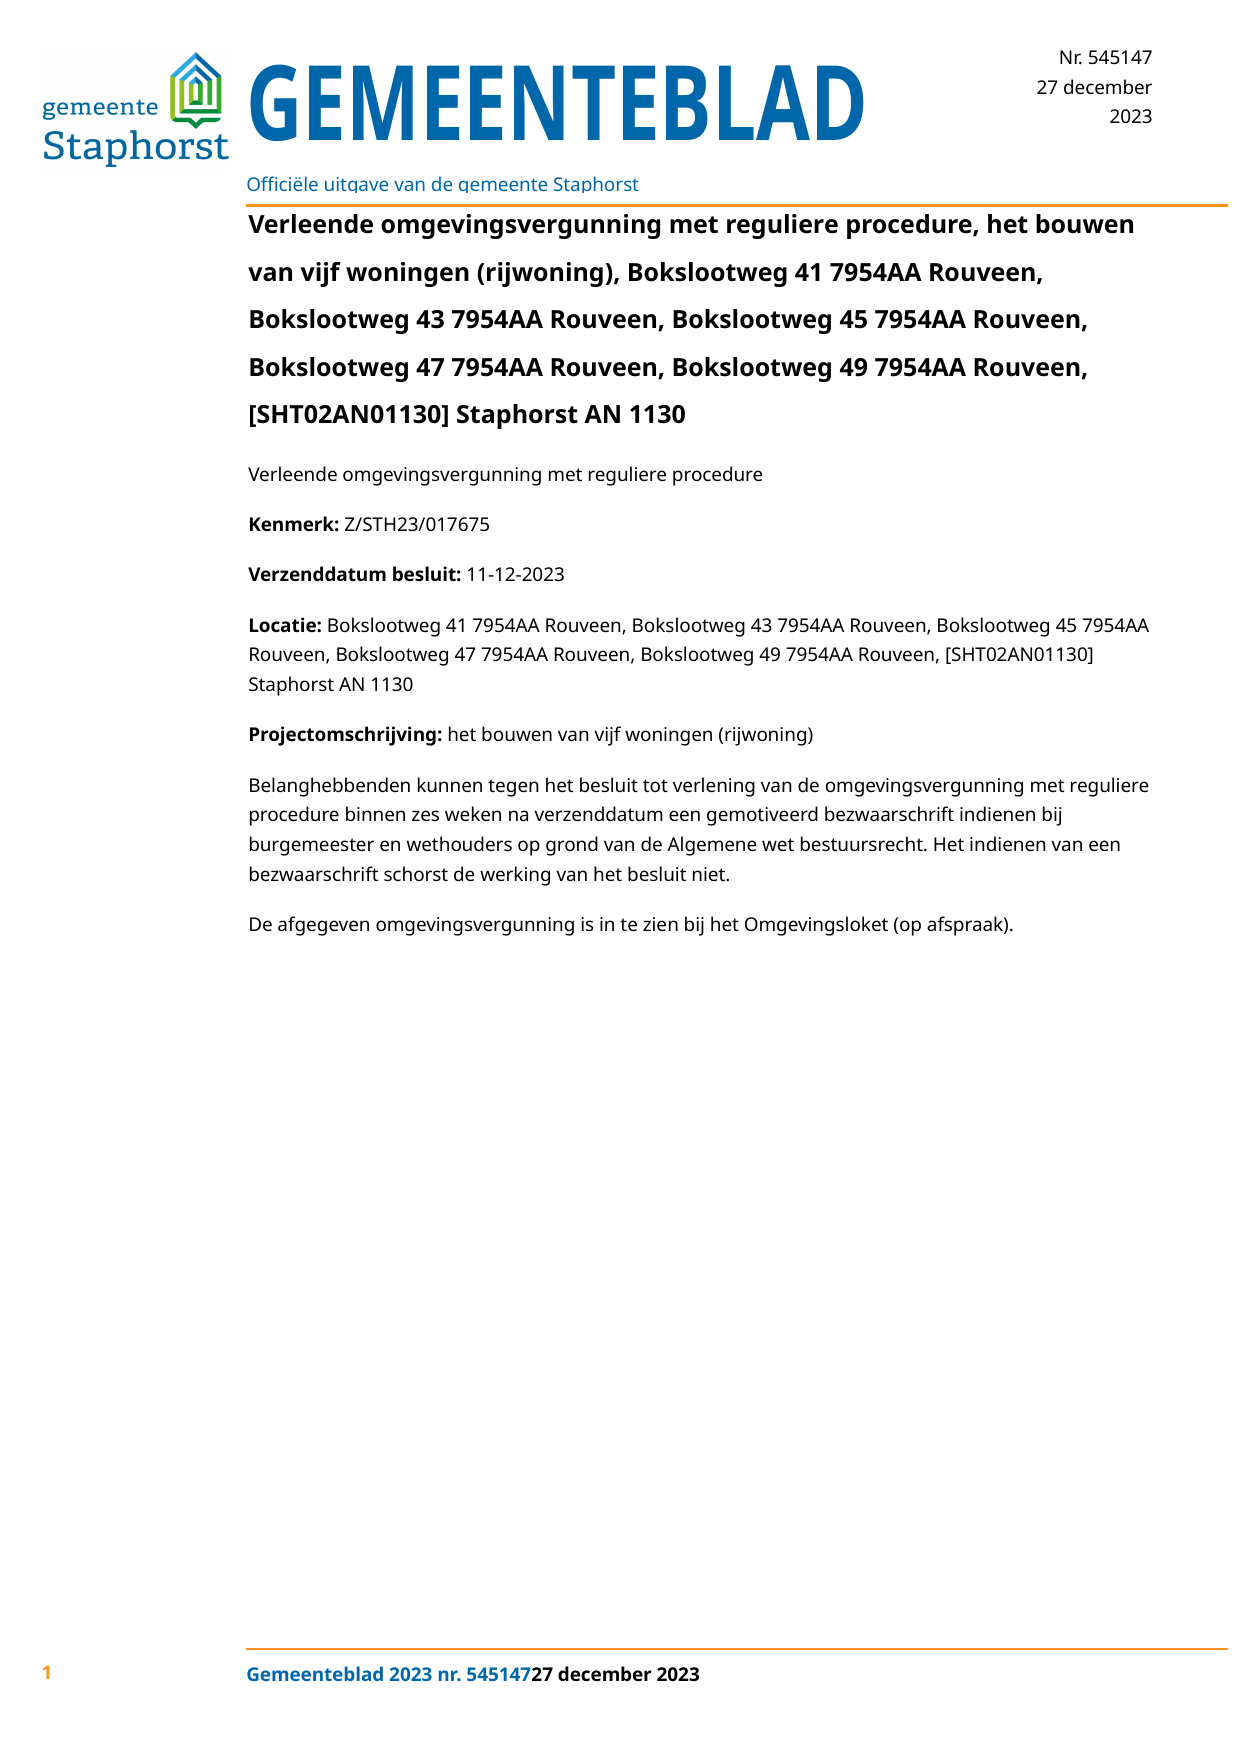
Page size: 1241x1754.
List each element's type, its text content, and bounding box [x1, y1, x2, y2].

picture [41, 47, 231, 172]
text Verleende omgevingsvergunning met reguliere procedure [248, 461, 1152, 486]
text De afgegeven omgevingsvergunning is in te zien bij het Omgevingsloket (op afspraak). [248, 911, 1152, 937]
text Verleende omgevingsvergunning met reguliere procedure, het bouwen van vijf woningen (rijwoning), Bokslootweg 41 7954AA Rouveen, Bokslootweg 43 7954AA Rouveen, Bokslootweg 45 7954AA Rouveen, Bokslootweg 47 7954AA Rouveen, Bokslootweg 49 7954AA Rouveen, [SHT02AN01130] Staphorst AN 1130 [248, 207, 1152, 431]
text Verzenddatum besluit: 11-12-2023 [248, 562, 1152, 587]
text Locatie: Bokslootweg 41 7954AA Rouveen, Bokslootweg 43 7954AA Rouveen, Bokslootweg 45 7954AA Rouveen, Bokslootweg 47 7954AA Rouveen, Bokslootweg 49 7954AA Rouveen, [SHT02AN01130] Staphorst AN 1130 [248, 612, 1152, 697]
text Belanghebbenden kunnen tegen het besluit tot verlening van de omgevingsvergunning met reguliere procedure binnen zes weken na verzenddatum een gemotiveerd bezwaarschrift indienen bij burgemeester en wethouders op grond van de Algemene wet bestuursrecht. Het indienen van een bezwaarschrift schorst de werking van het besluit niet. [248, 772, 1152, 886]
text Kenmerk: Z/STH23/017675 [248, 511, 1152, 537]
text Projectomschrijving: het bouwen van vijf woningen (rijwoning) [248, 722, 1152, 747]
